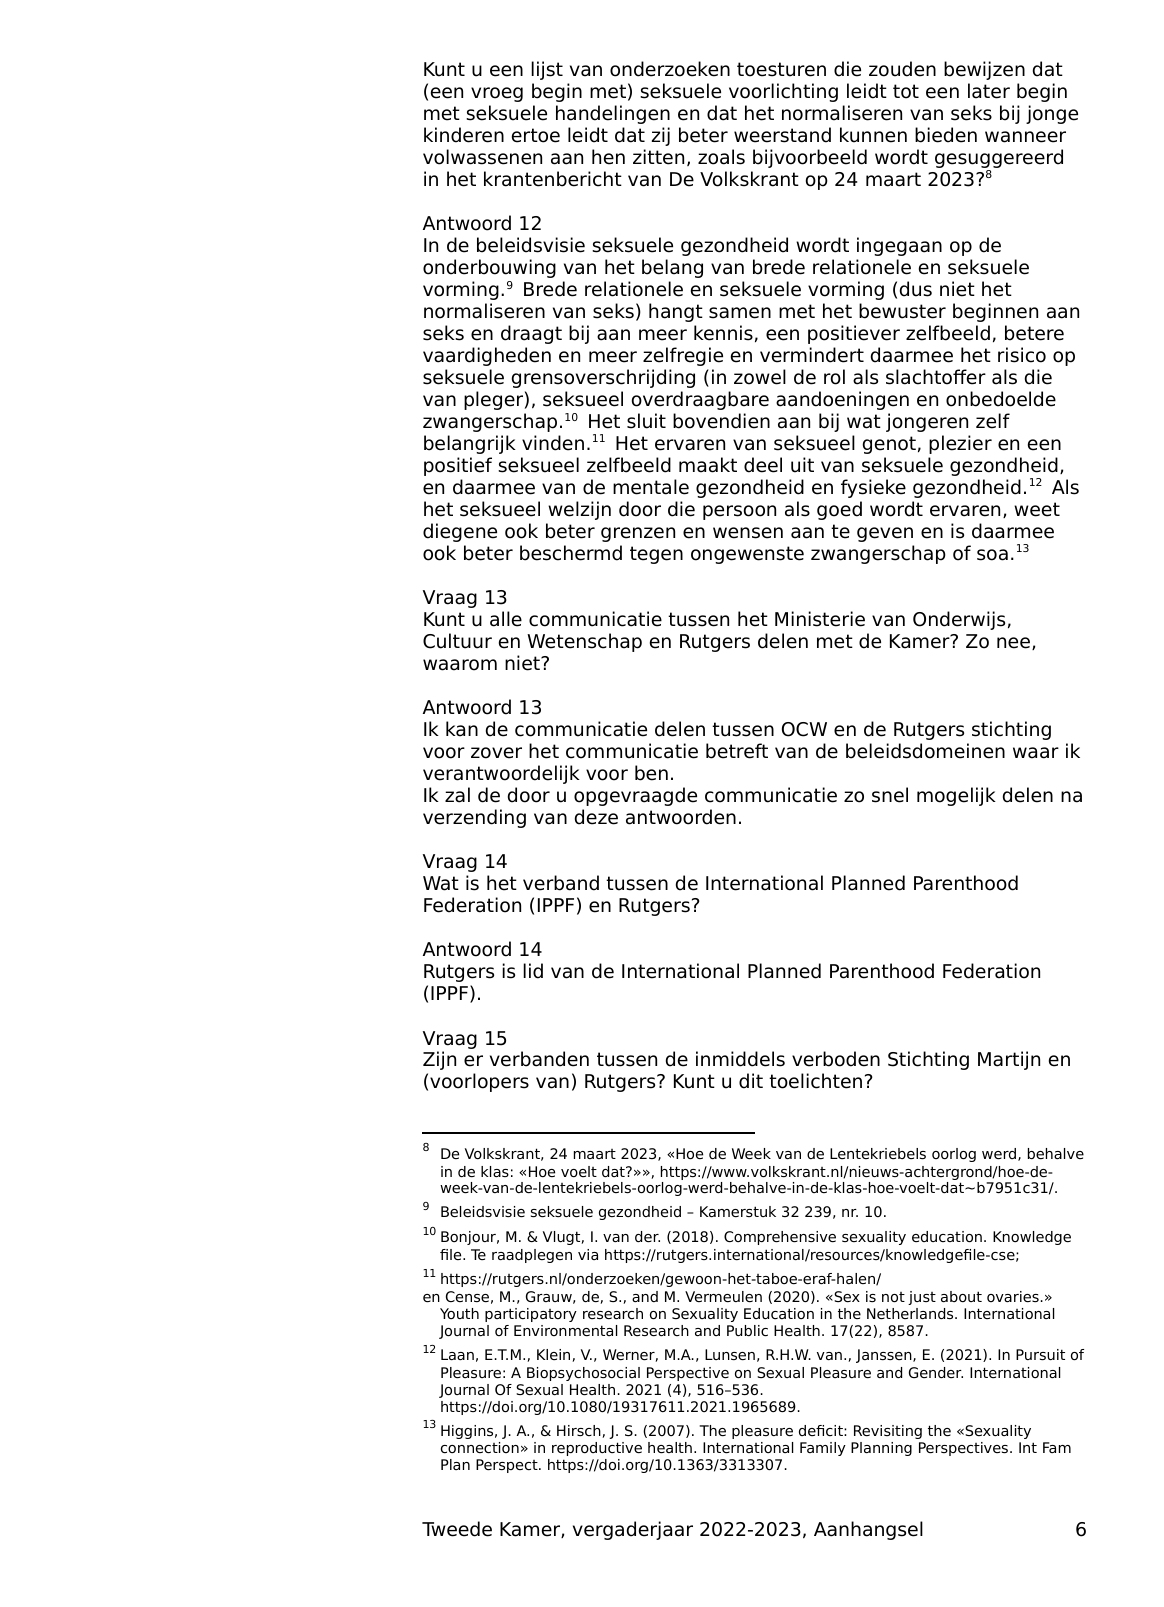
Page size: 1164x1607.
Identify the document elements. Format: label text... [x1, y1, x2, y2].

text Rutgers is lid van de International Planned Parenthood Federation (IPPF). [422, 961, 1087, 1005]
text De Volkskrant, 24 maart 2023, «Hoe de Week van de Lentekriebels oorlog werd, behalve in de klas: «Hoe voelt dat?»», https://www.volkskrant.nl/nieuws-achtergrond/hoe-de-week-van-de-lentekriebels-oorlog-werd-behalve-in-de-klas-hoe-voelt-dat~b7951c31/. [422, 1142, 1087, 1197]
text en Cense, M., Grauw, de, S., and M. Vermeulen (2020). «Sex is not just about ovaries.» Youth participatory research on Sexuality Education in the Netherlands. International Journal of Environmental Research and Public Health. 17(22), 8587. [422, 1289, 1087, 1340]
text Vraag 13 [422, 587, 1087, 609]
text Beleidsvisie seksuele gezondheid – Kamerstuk 32 239, nr. 10. [422, 1200, 1087, 1222]
text https://rutgers.nl/onderzoeken/gewoon-het-taboe-eraf-halen/ [422, 1267, 1087, 1289]
text Vraag 15 [422, 1027, 1087, 1049]
text Antwoord 14 [422, 939, 1087, 961]
text Kunt u een lijst van onderzoeken toesturen die zouden bewijzen dat (een vroeg begin met) seksuele voorlichting leidt tot een later begin met seksuele handelingen en dat het normaliseren van seks bij jonge kinderen ertoe leidt dat zij beter weerstand kunnen bieden wanneer volwassenen aan hen zitten, zoals bijvoorbeeld wordt gesuggereerd in het krantenbericht van De Volkskrant op 24 maart 2023? [422, 59, 1087, 191]
text Antwoord 13 [422, 697, 1087, 719]
text Bonjour, M. & Vlugt, I. van der. (2018). Comprehensive sexuality education. Knowledge file. Te raadplegen via https://rutgers.international/resources/knowledgefile-cse; [422, 1225, 1087, 1264]
text Zijn er verbanden tussen de inmiddels verboden Stichting Martijn en (voorlopers van) Rutgers? Kunt u dit toelichten? [422, 1049, 1087, 1093]
text Laan, E.T.M., Klein, V., Werner, M.A., Lunsen, R.H.W. van., Janssen, E. (2021). In Pursuit of Pleasure: A Biopsychosocial Perspective on Sexual Pleasure and Gender. International Journal Of Sexual Health. 2021 (4), 516–536. https://doi.org/10.1080/19317611.2021.1965689. [422, 1343, 1087, 1416]
text Vraag 14 [422, 851, 1087, 873]
text Kunt u alle communicatie tussen het Ministerie van Onderwijs, Cultuur en Wetenschap en Rutgers delen met de Kamer? Zo nee, waarom niet? [422, 609, 1087, 675]
text Ik zal de door u opgevraagde communicatie zo snel mogelijk delen na verzending van deze antwoorden. [422, 785, 1087, 829]
text In de beleidsvisie seksuele gezondheid wordt ingegaan op de onderbouwing van het belang van brede relationele en seksuele vorming. Brede relationele en seksuele vorming (dus niet het normaliseren van seks) hangt samen met het bewuster beginnen aan seks en draagt bij aan meer kennis, een positiever zelfbeeld, betere vaardigheden en meer zelfregie en vermindert daarmee het risico op seksuele grensoverschrijding (in zowel de rol als slachtoffer als die van pleger), seksueel overdraagbare aandoeningen en onbedoelde zwangerschap. Het sluit bovendien aan bij wat jongeren zelf belangrijk vinden. Het ervaren van seksueel genot, plezier en een positief seksueel zelfbeeld maakt deel uit van seksuele gezondheid, en daarmee van de mentale gezondheid en fysieke gezondheid. Als het seksueel welzijn door die persoon als goed wordt ervaren, weet diegene ook beter grenzen en wensen aan te geven en is daarmee ook beter beschermd tegen ongewenste zwangerschap of soa. [422, 235, 1087, 565]
text Wat is het verband tussen de International Planned Parenthood Federation (IPPF) en Rutgers? [422, 873, 1087, 917]
text Ik kan de communicatie delen tussen OCW en de Rutgers stichting voor zover het communicatie betreft van de beleidsdomeinen waar ik verantwoordelijk voor ben. [422, 719, 1087, 785]
text Antwoord 12 [422, 213, 1087, 235]
text Higgins, J. A., & Hirsch, J. S. (2007). The pleasure deficit: Revisiting the «Sexuality connection» in reproductive health. International Family Planning Perspectives. Int Fam Plan Perspect. https://doi.org/10.1363/3313307. [422, 1418, 1087, 1474]
